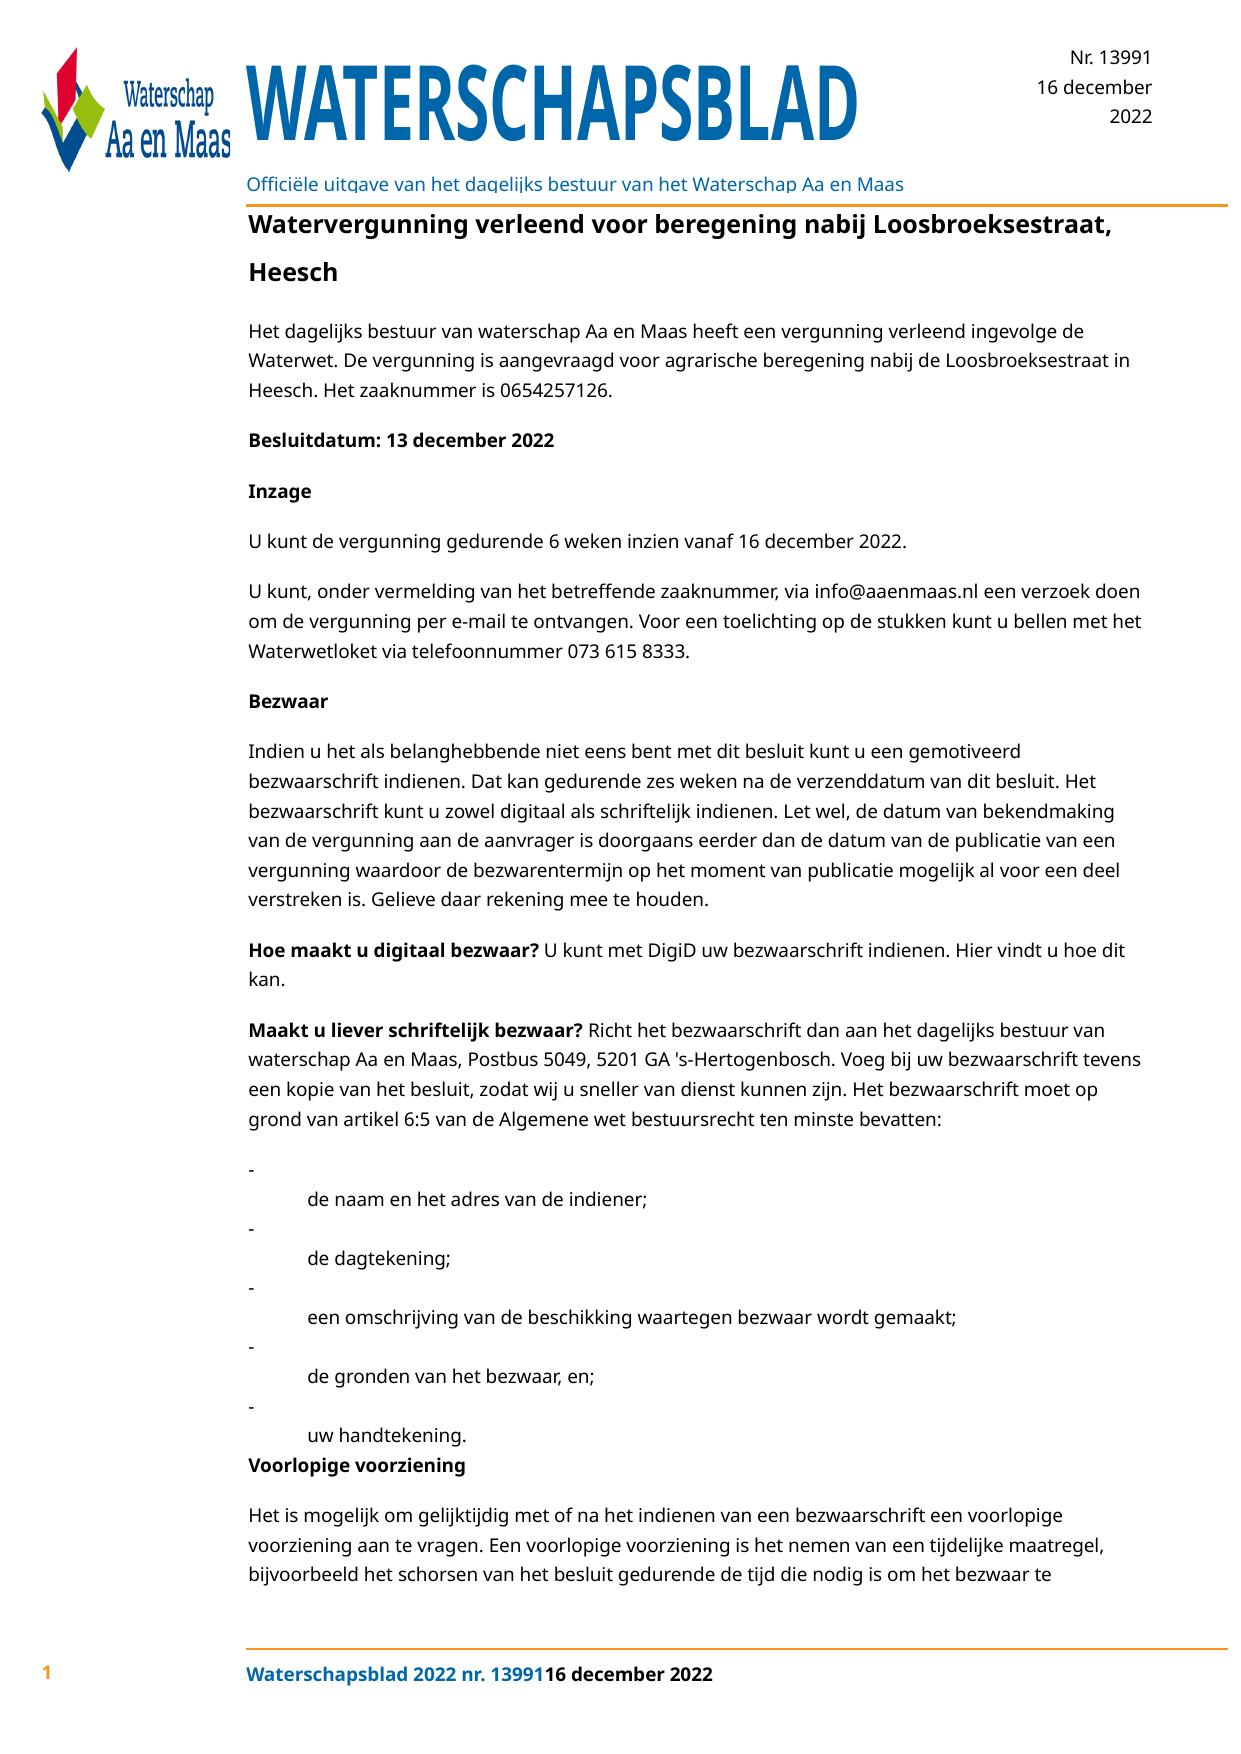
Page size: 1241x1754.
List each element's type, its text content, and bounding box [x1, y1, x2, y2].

text Hoe maakt u digitaal bezwaar? U kunt met DigiD uw bezwaarschrift indienen. Hier vindt u hoe dit kan. [248, 937, 1152, 992]
text Indien u het als belanghebbende niet eens bent met dit besluit kunt u een gemotiveerd bezwaarschrift indienen. Dat kan gedurende zes weken na de verzenddatum van dit besluit. Het bezwaarschrift kunt u zowel digitaal als schriftelijk indienen. Let wel, de datum van bekendmaking van de vergunning aan de aanvrager is doorgaans eerder dan de datum van de publicatie van een vergunning waardoor de bezwarentermijn op het moment van publicatie mogelijk al voor een deel verstreken is. Gelieve daar rekening mee te houden. [248, 739, 1152, 912]
text U kunt de vergunning gedurende 6 weken inzien vanaf 16 december 2022. [248, 528, 1152, 554]
list de gronden van het bezwaar, en; [248, 1363, 1152, 1389]
list een omschrijving van de beschikking waartegen bezwaar wordt gemaakt; [248, 1304, 1152, 1330]
list de naam en het adres van de indiener; [248, 1186, 1152, 1212]
picture [41, 47, 231, 172]
list uw handtekening. [248, 1422, 1152, 1448]
text Inzage [248, 478, 1152, 504]
text Bezwaar [248, 688, 1152, 714]
text Het dagelijks bestuur van waterschap Aa en Maas heeft een vergunning verleend ingevolge de Waterwet. De vergunning is aangevraagd voor agrarische beregening nabij de Loosbroeksestraat in Heesch. Het zaaknummer is 0654257126. [248, 318, 1152, 403]
text U kunt, onder vermelding van het betreffende zaaknummer, via info@aaenmaas.nl een verzoek doen om de vergunning per e-mail te ontvangen. Voor een toelichting op de stukken kunt u bellen met het Waterwetloket via telefoonnummer 073 615 8333. [248, 579, 1152, 664]
text Het is mogelijk om gelijktijdig met of na het indienen van een bezwaarschrift een voorlopige voorziening aan te vragen. Een voorlopige voorziening is het nemen van een tijdelijke maatregel, bijvoorbeeld het schorsen van het besluit gedurende de tijd die nodig is om het bezwaar te [248, 1502, 1152, 1587]
text Besluitdatum: 13 december 2022 [248, 427, 1152, 453]
text Maakt u liever schriftelijk bezwaar? Richt het bezwaarschrift dan aan het dagelijks bestuur van waterschap Aa en Maas, Postbus 5049, 5201 GA 's-Hertogenbosch. Voeg bij uw bezwaarschrift tevens een kopie van het besluit, zodat wij u sneller van dienst kunnen zijn. Het bezwaarschrift moet op grond van artikel 6:5 van de Algemene wet bestuursrecht ten minste bevatten: [248, 1017, 1152, 1132]
text Voorlopige voorziening [248, 1452, 1152, 1478]
list de dagtekening; [248, 1245, 1152, 1271]
text Watervergunning verleend voor beregening nabij Loosbroeksestraat, Heesch [248, 207, 1152, 288]
